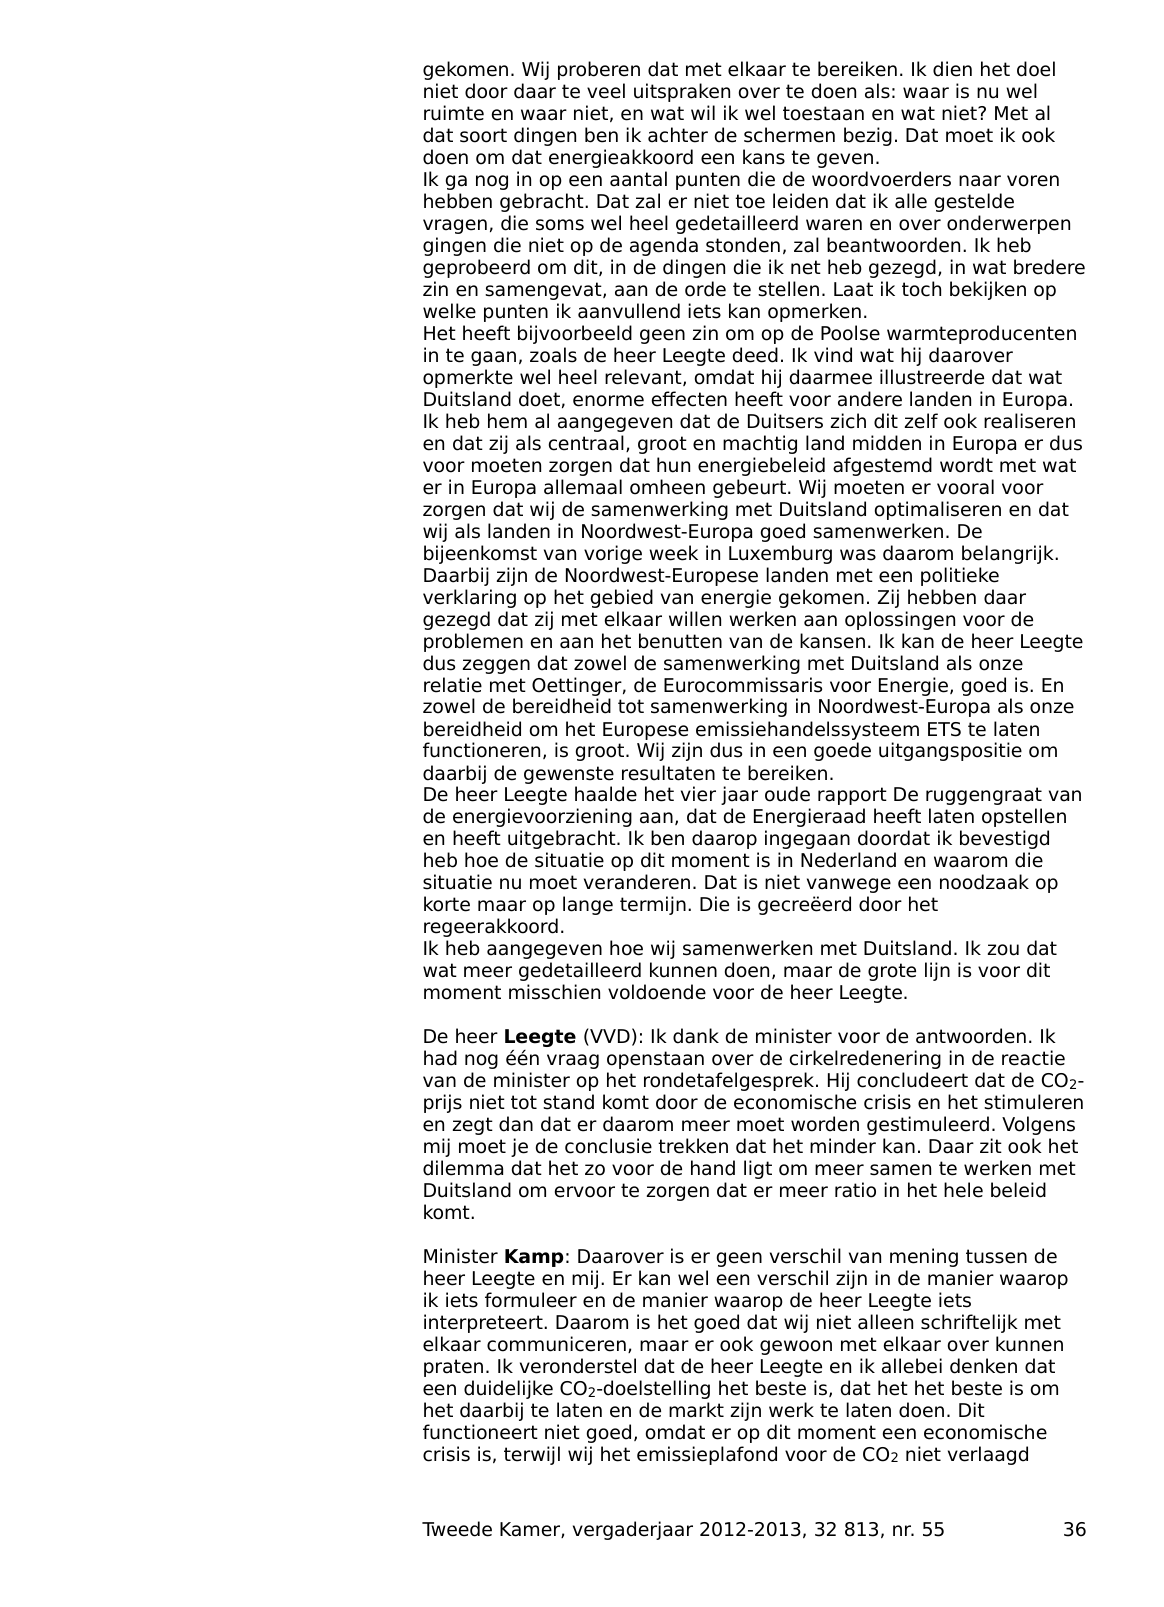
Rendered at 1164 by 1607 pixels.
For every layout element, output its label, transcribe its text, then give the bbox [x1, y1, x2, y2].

text Ik heb aangegeven hoe wij samenwerken met Duitsland. Ik zou dat wat meer gedetailleerd kunnen doen, maar de grote lijn is voor dit moment misschien voldoende voor de heer Leegte. [422, 938, 1087, 1004]
text De heer Leegte haalde het vier jaar oude rapport De ruggengraat van de energievoorziening aan, dat de Energieraad heeft laten opstellen en heeft uitgebracht. Ik ben daarop ingegaan doordat ik bevestigd heb hoe de situatie op dit moment is in Nederland en waarom die situatie nu moet veranderen. Dat is niet vanwege een noodzaak op korte maar op lange termijn. Die is gecreëerd door het regeerakkoord. [422, 784, 1087, 938]
text De heer Leegte (VVD): Ik dank de minister voor de antwoorden. Ik had nog één vraag openstaan over de cirkelredenering in de reactie van de minister op het rondetafelgesprek. Hij concludeert dat de CO2-prijs niet tot stand komt door de economische crisis en het stimuleren en zegt dan dat er daarom meer moet worden gestimuleerd. Volgens mij moet je de conclusie trekken dat het minder kan. Daar zit ook het dilemma dat het zo voor de hand ligt om meer samen te werken met Duitsland om ervoor te zorgen dat er meer ratio in het hele beleid komt. [422, 1026, 1087, 1224]
text Ik ga nog in op een aantal punten die de woordvoerders naar voren hebben gebracht. Dat zal er niet toe leiden dat ik alle gestelde vragen, die soms wel heel gedetailleerd waren en over onderwerpen gingen die niet op de agenda stonden, zal beantwoorden. Ik heb geprobeerd om dit, in de dingen die ik net heb gezegd, in wat bredere zin en samengevat, aan de orde te stellen. Laat ik toch bekijken op welke punten ik aanvullend iets kan opmerken. [422, 169, 1087, 323]
text Minister Kamp: Daarover is er geen verschil van mening tussen de heer Leegte en mij. Er kan wel een verschil zijn in de manier waarop ik iets formuleer en de manier waarop de heer Leegte iets interpreteert. Daarom is het goed dat wij niet alleen schriftelijk met elkaar communiceren, maar er ook gewoon met elkaar over kunnen praten. Ik veronderstel dat de heer Leegte en ik allebei denken dat een duidelijke CO2-doelstelling het beste is, dat het het beste is om het daarbij te laten en de markt zijn werk te laten doen. Dit functioneert niet goed, omdat er op dit moment een economische crisis is, terwijl wij het emissieplafond voor de CO2 niet verlaagd [422, 1246, 1087, 1466]
text gekomen. Wij proberen dat met elkaar te bereiken. Ik dien het doel niet door daar te veel uitspraken over te doen als: waar is nu wel ruimte en waar niet, en wat wil ik wel toestaan en wat niet? Met al dat soort dingen ben ik achter de schermen bezig. Dat moet ik ook doen om dat energieakkoord een kans te geven. [422, 59, 1087, 169]
text Het heeft bijvoorbeeld geen zin om op de Poolse warmteproducenten in te gaan, zoals de heer Leegte deed. Ik vind wat hij daarover opmerkte wel heel relevant, omdat hij daarmee illustreerde dat wat Duitsland doet, enorme effecten heeft voor andere landen in Europa. Ik heb hem al aangegeven dat de Duitsers zich dit zelf ook realiseren en dat zij als centraal, groot en machtig land midden in Europa er dus voor moeten zorgen dat hun energiebeleid afgestemd wordt met wat er in Europa allemaal omheen gebeurt. Wij moeten er vooral voor zorgen dat wij de samenwerking met Duitsland optimaliseren en dat wij als landen in Noordwest-Europa goed samenwerken. De bijeenkomst van vorige week in Luxemburg was daarom belangrijk. Daarbij zijn de Noordwest-Europese landen met een politieke verklaring op het gebied van energie gekomen. Zij hebben daar gezegd dat zij met elkaar willen werken aan oplossingen voor de problemen en aan het benutten van de kansen. Ik kan de heer Leegte dus zeggen dat zowel de samenwerking met Duitsland als onze relatie met Oettinger, de Eurocommissaris voor Energie, goed is. En zowel de bereidheid tot samenwerking in Noordwest-Europa als onze bereidheid om het Europese emissiehandelssysteem ETS te laten functioneren, is groot. Wij zijn dus in een goede uitgangspositie om daarbij de gewenste resultaten te bereiken. [422, 323, 1087, 784]
